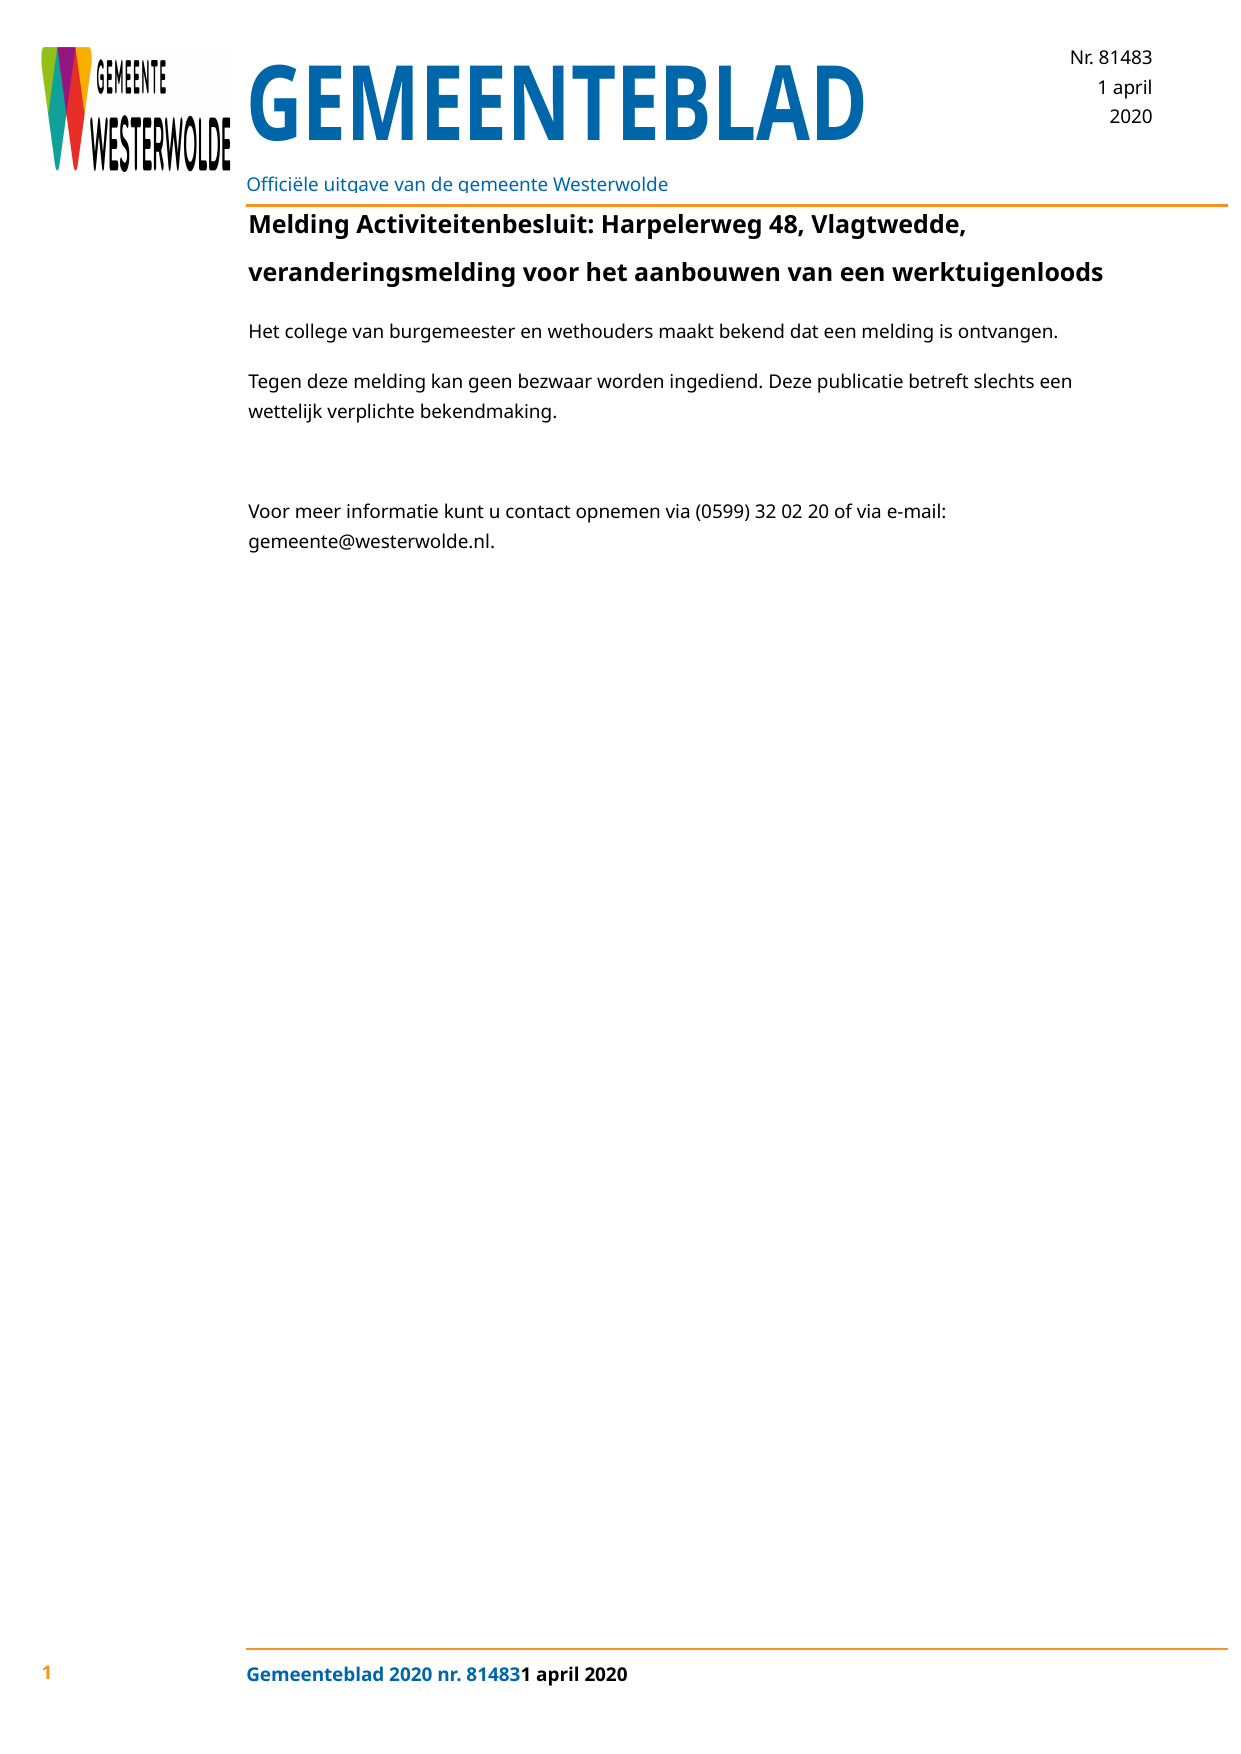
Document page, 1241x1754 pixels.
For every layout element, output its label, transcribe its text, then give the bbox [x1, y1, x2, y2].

picture [41, 47, 231, 172]
text Het college van burgemeester en wethouders maakt bekend dat een melding is ontvangen. [248, 318, 1152, 344]
text Melding Activiteitenbesluit: Harpelerweg 48, Vlagtwedde, veranderingsmelding voor het aanbouwen van een werktuigenloods [248, 207, 1152, 288]
text Voor meer informatie kunt u contact opnemen via (0599) 32 02 20 of via e-mail: gemeente@westerwolde.nl. [248, 499, 1152, 554]
text Tegen deze melding kan geen bezwaar worden ingediend. Deze publicatie betreft slechts een wettelijk verplichte bekendmaking. [248, 368, 1152, 424]
